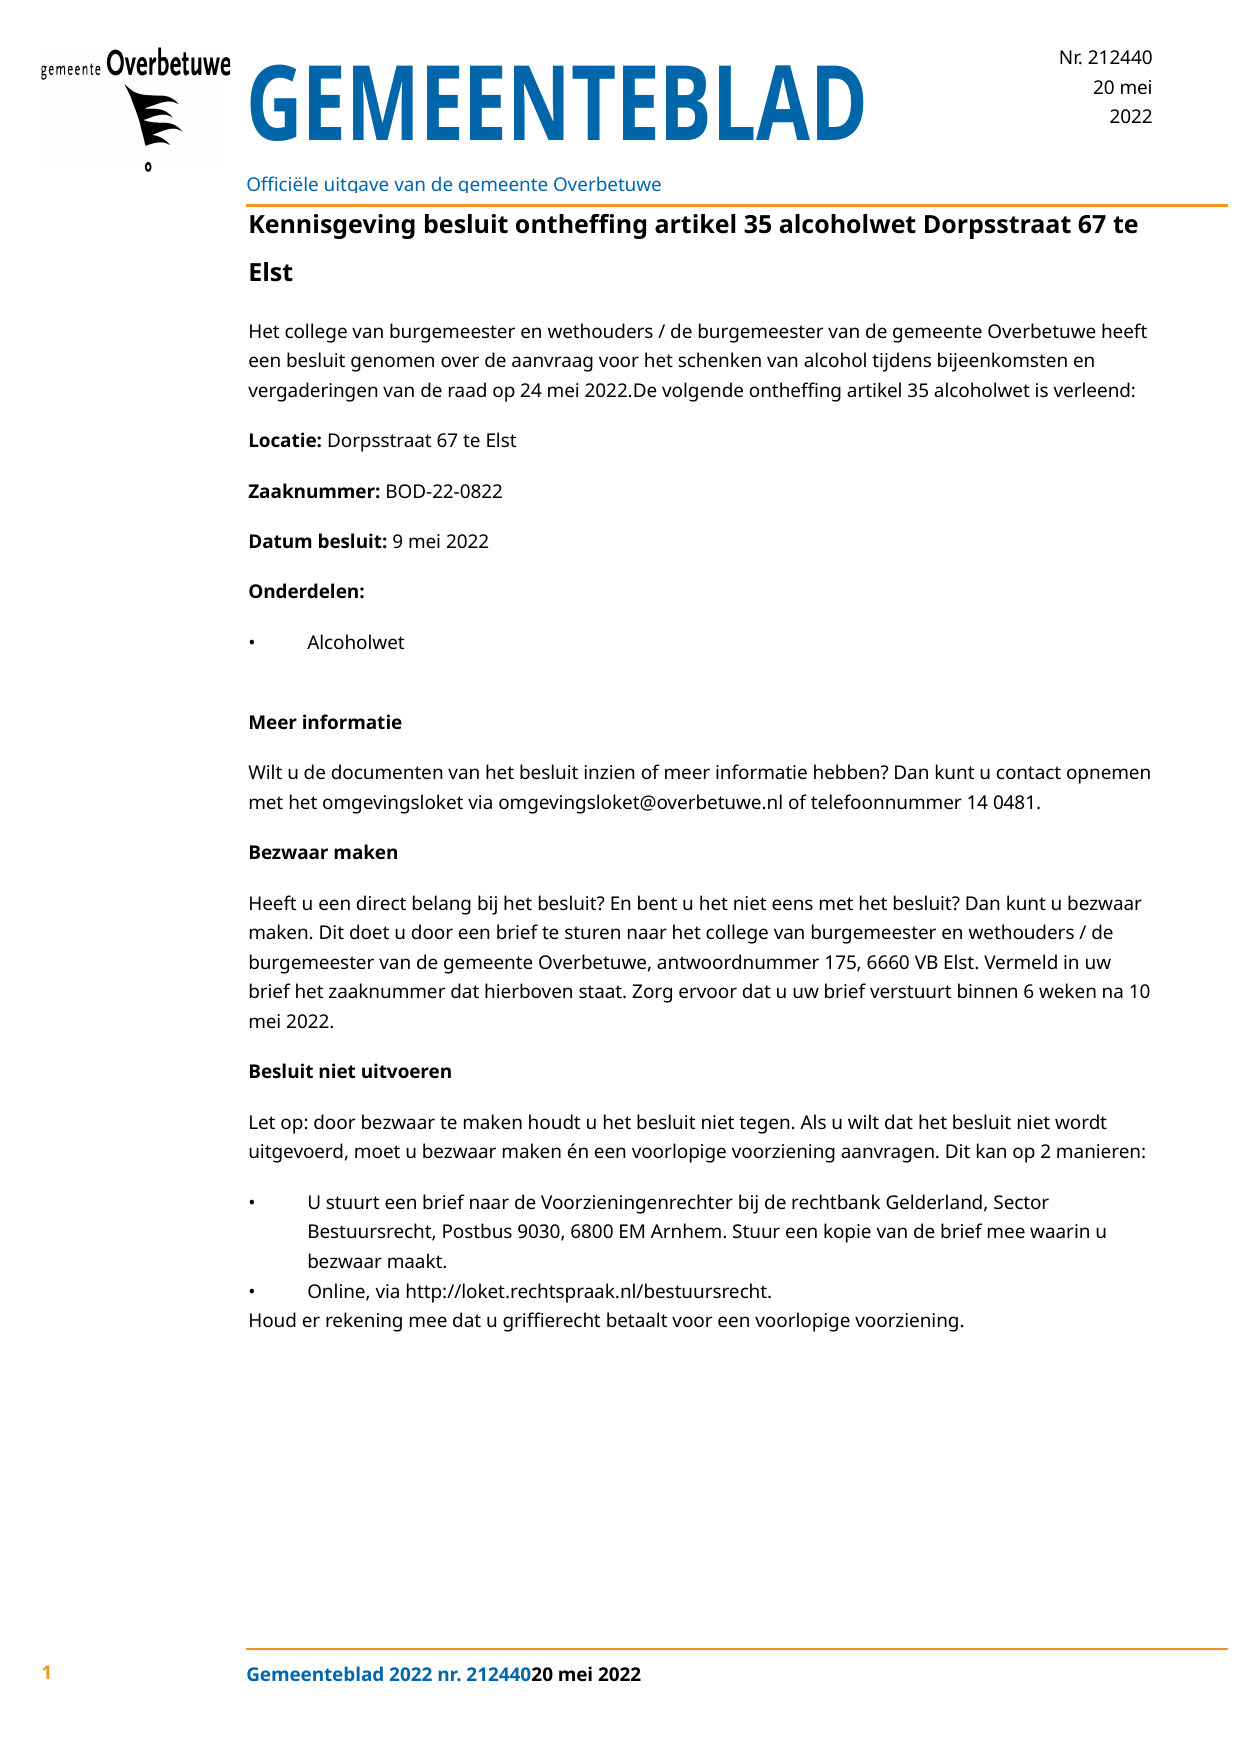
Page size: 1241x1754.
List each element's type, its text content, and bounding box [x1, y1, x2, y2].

list U stuurt een brief naar de Voorzieningenrechter bij de rechtbank Gelderland, Sector Bestuursrecht, Postbus 9030, 6800 EM Arnhem. Stuur een kopie van de brief mee waarin u bezwaar maakt. [248, 1189, 1152, 1274]
text Meer informatie [248, 709, 1152, 735]
text Bezwaar maken [248, 839, 1152, 865]
text Zaaknummer: BOD-22-0822 [248, 478, 1152, 504]
text Let op: door bezwaar te maken houdt u het besluit niet tegen. Als u wilt dat het besluit niet wordt uitgevoerd, moet u bezwaar maken én een voorlopige voorziening aanvragen. Dit kan op 2 manieren: [248, 1109, 1152, 1164]
text Locatie: Dorpsstraat 67 te Elst [248, 427, 1152, 453]
list Alcoholwet [248, 629, 1152, 655]
text Kennisgeving besluit ontheffing artikel 35 alcoholwet Dorpsstraat 67 te Elst [248, 207, 1152, 288]
text Houd er rekening mee dat u griffierecht betaalt voor een voorlopige voorziening. [248, 1307, 1152, 1333]
list Online, via http://loket.rechtspraak.nl/bestuursrecht. [248, 1278, 1152, 1304]
picture [41, 47, 231, 172]
text Onderdelen: [248, 579, 1152, 604]
text Heeft u een direct belang bij het besluit? En bent u het niet eens met het besluit? Dan kunt u bezwaar maken. Dit doet u door een brief te sturen naar het college van burgemeester en wethouders / de burgemeester van de gemeente Overbetuwe, antwoordnummer 175, 6660 VB Elst. Vermeld in uw brief het zaaknummer dat hierboven staat. Zorg ervoor dat u uw brief verstuurt binnen 6 weken na 10 mei 2022. [248, 890, 1152, 1034]
text Besluit niet uitvoeren [248, 1059, 1152, 1084]
text Wilt u de documenten van het besluit inzien of meer informatie hebben? Dan kunt u contact opnemen met het omgevingsloket via omgevingsloket@overbetuwe.nl of telefoonnummer 14 0481. [248, 759, 1152, 815]
text Datum besluit: 9 mei 2022 [248, 528, 1152, 554]
text Het college van burgemeester en wethouders / de burgemeester van de gemeente Overbetuwe heeft een besluit genomen over de aanvraag voor het schenken van alcohol tijdens bijeenkomsten en vergaderingen van de raad op 24 mei 2022.De volgende ontheffing artikel 35 alcoholwet is verleend: [248, 318, 1152, 403]
